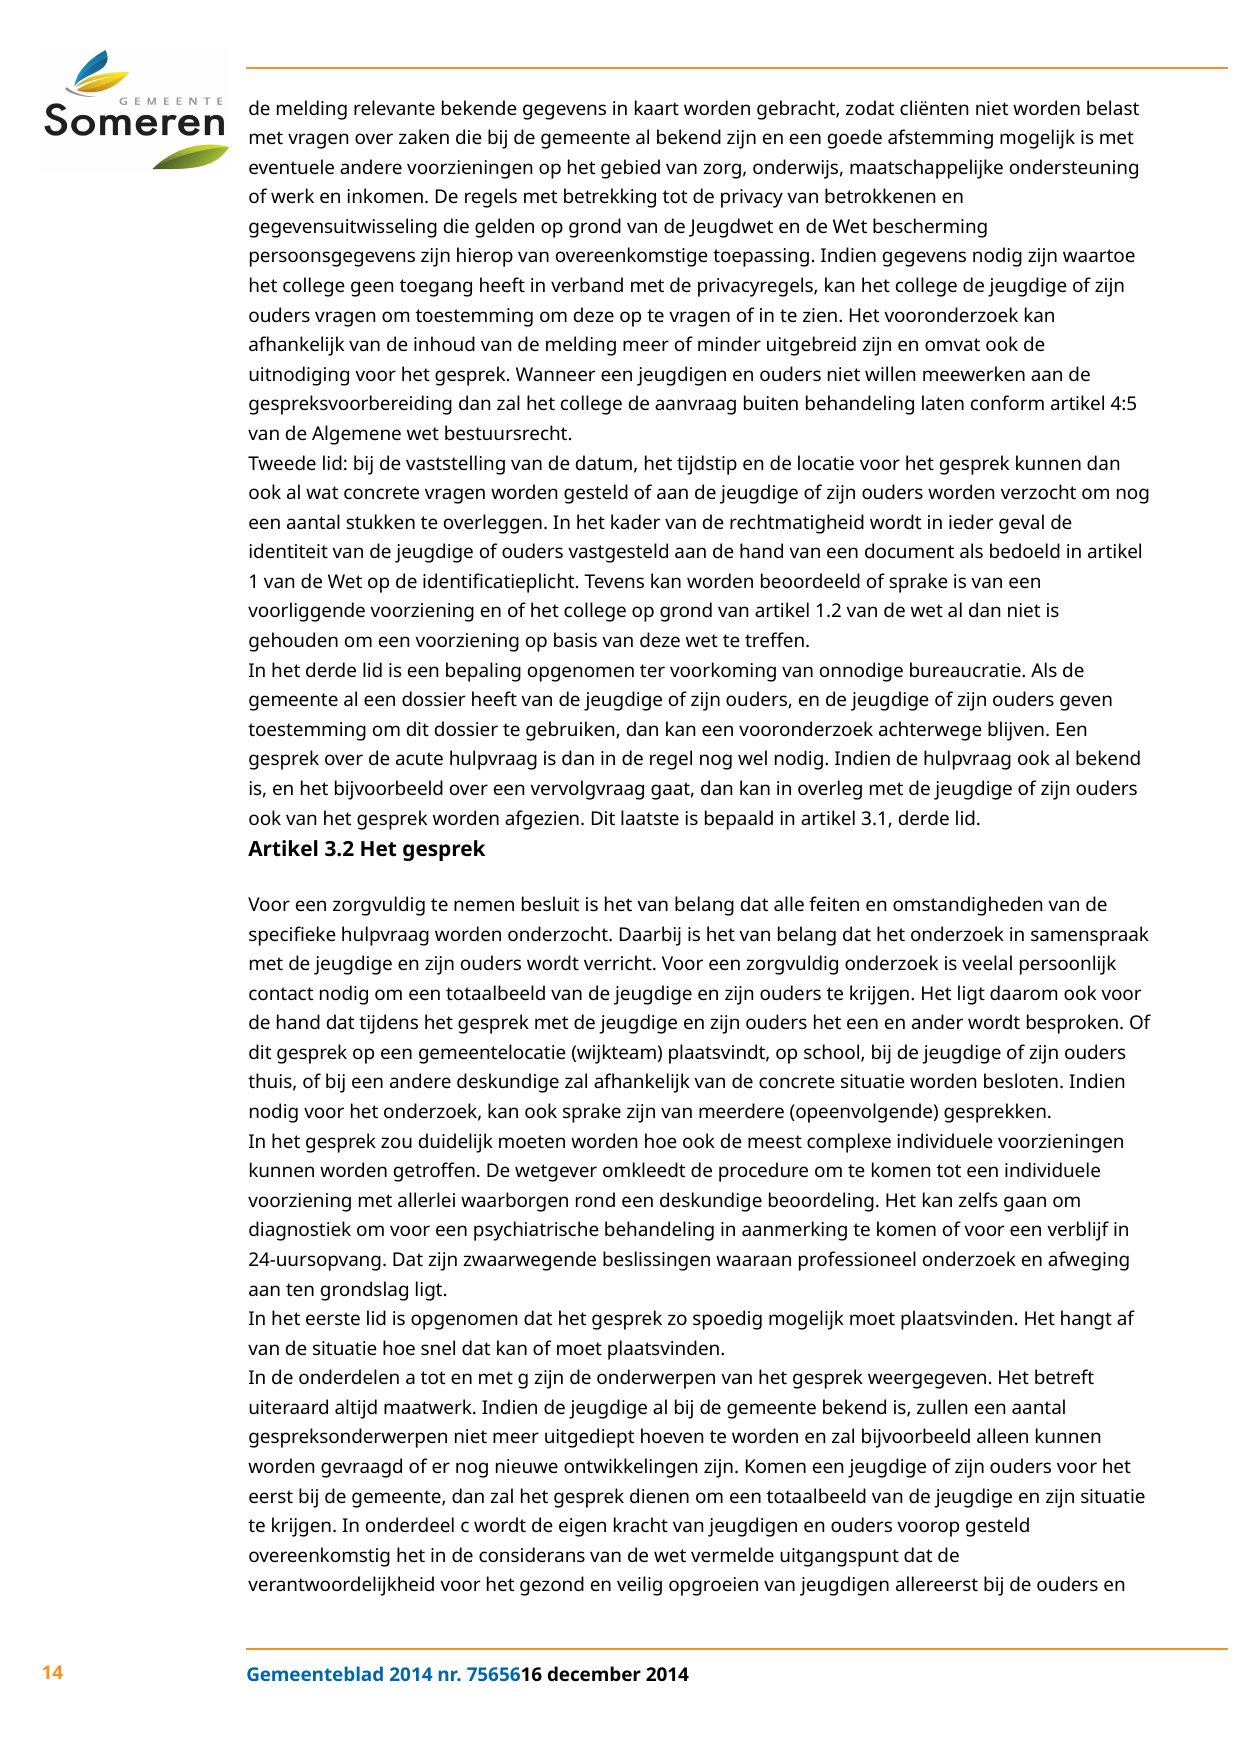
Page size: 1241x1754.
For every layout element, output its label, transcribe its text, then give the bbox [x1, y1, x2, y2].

text Tweede lid: bij de vaststelling van de datum, het tijdstip en de locatie voor het gesprek kunnen dan ook al wat concrete vragen worden gesteld of aan de jeugdige of zijn ouders worden verzocht om nog een aantal stukken te overleggen. In het kader van de rechtmatigheid wordt in ieder geval de identiteit van de jeugdige of ouders vastgesteld aan de hand van een document als bedoeld in artikel 1 van de Wet op de identificatieplicht. Tevens kan worden beoordeeld of sprake is van een voorliggende voorziening en of het college op grond van artikel 1.2 van de wet al dan niet is gehouden om een voorziening op basis van deze wet te treffen. [248, 450, 1152, 653]
text de melding relevante bekende gegevens in kaart worden gebracht, zodat cliënten niet worden belast met vragen over zaken die bij de gemeente al bekend zijn en een goede afstemming mogelijk is met eventuele andere voorzieningen op het gebied van zorg, onderwijs, maatschappelijke ondersteuning of werk en inkomen. De regels met betrekking tot de privacy van betrokkenen en gegevensuitwisseling die gelden op grond van de Jeugdwet en de Wet bescherming persoonsgegevens zijn hierop van overeenkomstige toepassing. Indien gegevens nodig zijn waartoe het college geen toegang heeft in verband met de privacyregels, kan het college de jeugdige of zijn ouders vragen om toestemming om deze op te vragen of in te zien. Het vooronderzoek kan afhankelijk van de inhoud van de melding meer of minder uitgebreid zijn en omvat ook de uitnodiging voor het gesprek. Wanneer een jeugdigen en ouders niet willen meewerken aan de gespreksvoorbereiding dan zal het college de aanvraag buiten behandeling laten conform artikel 4:5 van de Algemene wet bestuursrecht. [248, 95, 1152, 446]
text Voor een zorgvuldig te nemen besluit is het van belang dat alle feiten en omstandigheden van de specifieke hulpvraag worden onderzocht. Daarbij is het van belang dat het onderzoek in samenspraak met de jeugdige en zijn ouders wordt verricht. Voor een zorgvuldig onderzoek is veelal persoonlijk contact nodig om een totaalbeeld van de jeugdige en zijn ouders te krijgen. Het ligt daarom ook voor de hand dat tijdens het gesprek met de jeugdige en zijn ouders het een en ander wordt besproken. Of dit gesprek op een gemeentelocatie (wijkteam) plaatsvindt, op school, bij de jeugdige of zijn ouders thuis, of bij een andere deskundige zal afhankelijk van de concrete situatie worden besloten. Indien nodig voor het onderzoek, kan ook sprake zijn van meerdere (opeenvolgende) gesprekken. [248, 891, 1152, 1124]
text In de onderdelen a tot en met g zijn de onderwerpen van het gesprek weergegeven. Het betreft uiteraard altijd maatwerk. Indien de jeugdige al bij de gemeente bekend is, zullen een aantal gespreksonderwerpen niet meer uitgediept hoeven te worden en zal bijvoorbeeld alleen kunnen worden gevraagd of er nog nieuwe ontwikkelingen zijn. Komen een jeugdige of zijn ouders voor het eerst bij de gemeente, dan zal het gesprek dienen om een totaalbeeld van de jeugdige en zijn situatie te krijgen. In onderdeel c wordt de eigen kracht van jeugdigen en ouders voorop gesteld overeenkomstig het in de considerans van de wet vermelde uitgangspunt dat de verantwoordelijkheid voor het gezond en veilig opgroeien van jeugdigen allereerst bij de ouders en [248, 1364, 1152, 1597]
text In het gesprek zou duidelijk moeten worden hoe ook de meest complexe individuele voorzieningen kunnen worden getroffen. De wetgever omkleedt de procedure om te komen tot een individuele voorziening met allerlei waarborgen rond een deskundige beoordeling. Het kan zelfs gaan om diagnostiek om voor een psychiatrische behandeling in aanmerking te komen of voor een verblijf in 24-uursopvang. Dat zijn zwaarwegende beslissingen waaraan professioneel onderzoek en afweging aan ten grondslag ligt. [248, 1128, 1152, 1302]
text In het eerste lid is opgenomen dat het gesprek zo spoedig mogelijk moet plaatsvinden. Het hangt af van de situatie hoe snel dat kan of moet plaatsvinden. [248, 1305, 1152, 1361]
text In het derde lid is een bepaling opgenomen ter voorkoming van onnodige bureaucratie. Als de gemeente al een dossier heeft van de jeugdige of zijn ouders, en de jeugdige of zijn ouders geven toestemming om dit dossier te gebruiken, dan kan een vooronderzoek achterwege blijven. Een gesprek over de acute hulpvraag is dan in de regel nog wel nodig. Indien de hulpvraag ook al bekend is, en het bijvoorbeeld over een vervolgvraag gaat, dan kan in overleg met de jeugdige of zijn ouders ook van het gesprek worden afgezien. Dit laatste is bepaald in artikel 3.1, derde lid. [248, 657, 1152, 831]
picture [41, 47, 231, 172]
text Artikel 3.2 Het gesprek [248, 834, 1152, 863]
